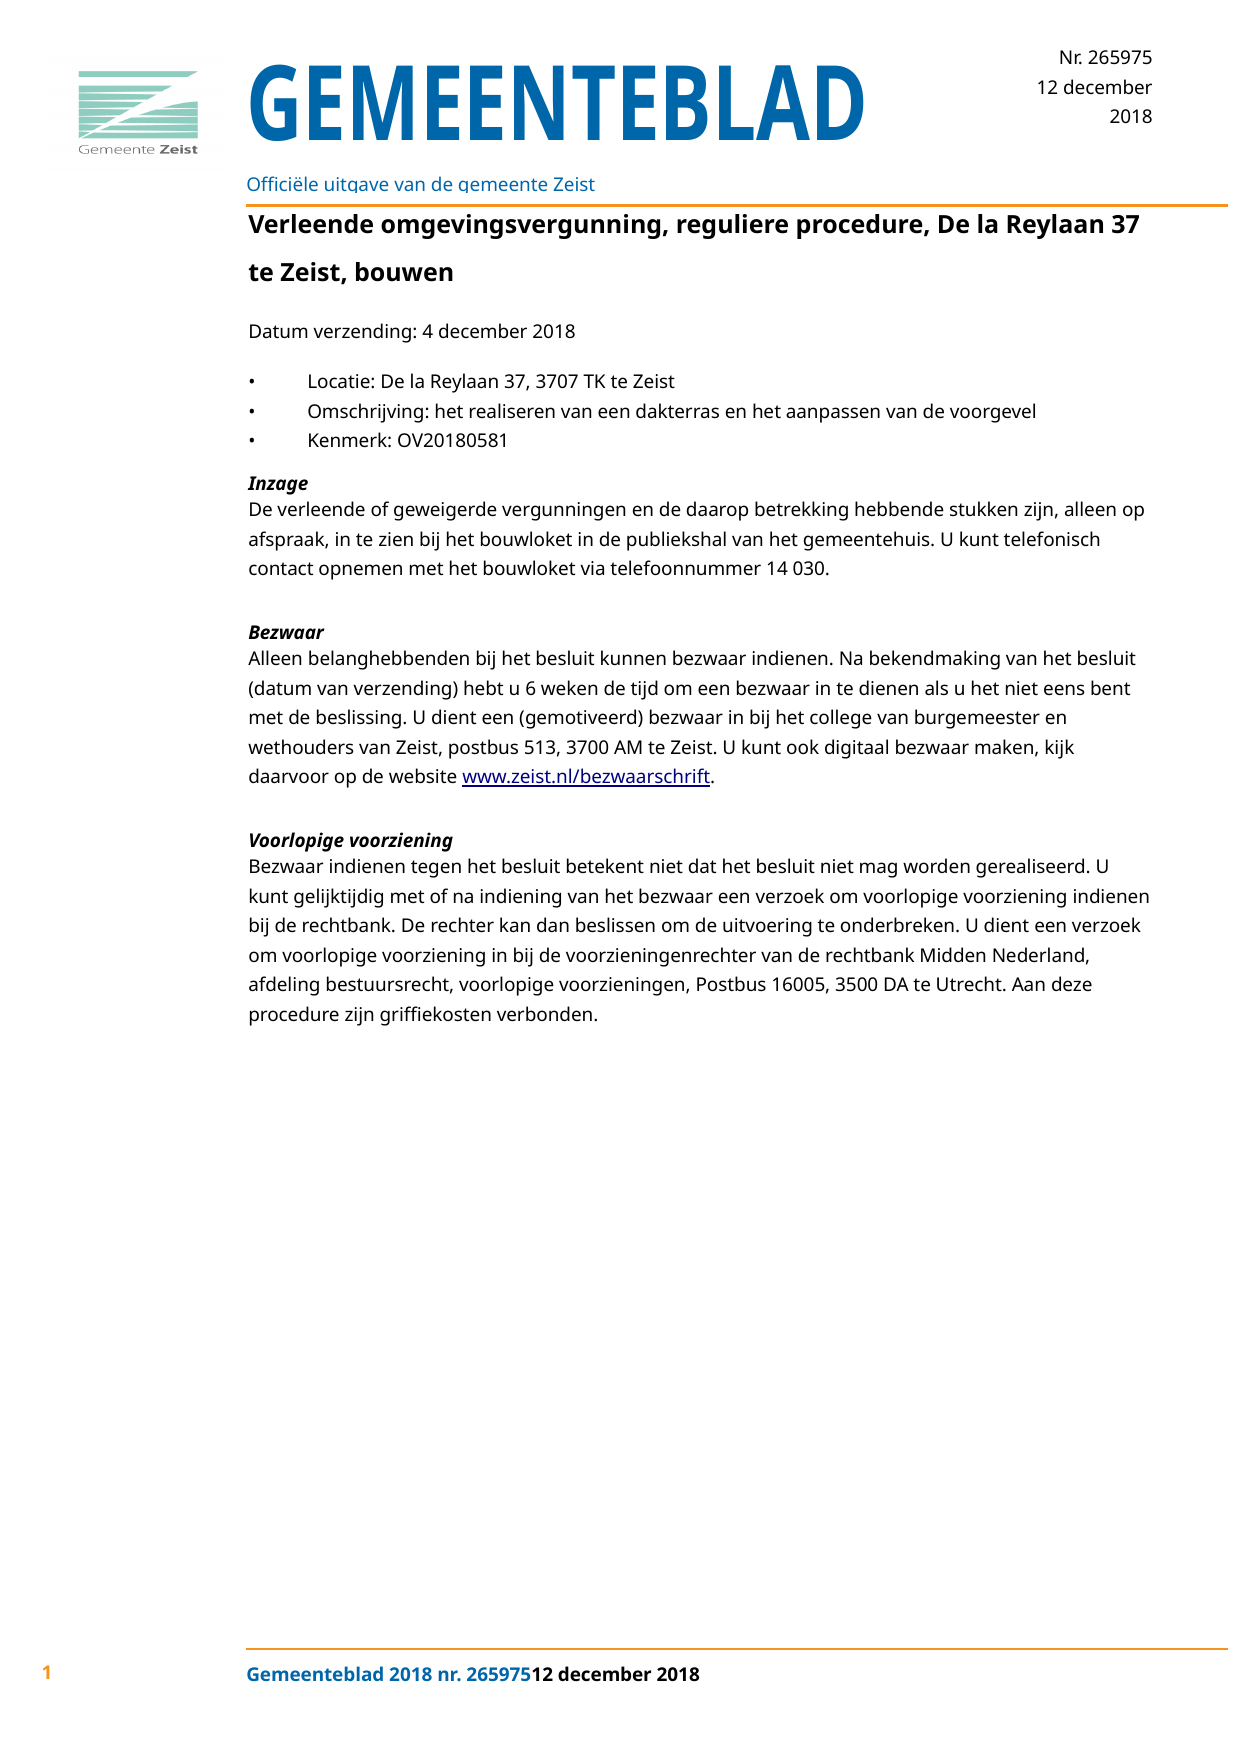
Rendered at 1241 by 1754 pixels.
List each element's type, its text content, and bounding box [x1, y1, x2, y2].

text Verleende omgevingsvergunning, reguliere procedure, De la Reylaan 37 te Zeist, bouwen [248, 207, 1152, 288]
list Omschrijving: het realiseren van een dakterras en het aanpassen van de voorgevel [248, 398, 1152, 424]
text Alleen belanghebbenden bij het besluit kunnen bezwaar indienen. Na bekendmaking van het besluit (datum van verzending) hebt u 6 weken de tijd om een bezwaar in te dienen als u het niet eens bent met de beslissing. U dient een (gemotiveerd) bezwaar in bij het college van burgemeester en wethouders van Zeist, postbus 513, 3700 AM te Zeist. U kunt ook digitaal bezwaar maken, kijk daarvoor op de website www.zeist.nl/bezwaarschrift. [248, 645, 1152, 789]
text De verleende of geweigerde vergunningen en de daarop betrekking hebbende stukken zijn, alleen op afspraak, in te zien bij het bouwloket in de publiekshal van het gemeentehuis. U kunt telefonisch contact opnemen met het bouwloket via telefoonnummer 14 030. [248, 496, 1152, 581]
text Voorlopige voorziening [248, 827, 1152, 853]
text Inzage [248, 471, 1152, 496]
list Kenmerk: OV20180581 [248, 427, 1152, 453]
text Bezwaar indienen tegen het besluit betekent niet dat het besluit niet mag worden gerealiseerd. U kunt gelijktijdig met of na indiening van het bezwaar een verzoek om voorlopige voorziening indienen bij de rechtbank. De rechter kan dan beslissen om de uitvoering te onderbreken. U dient een verzoek om voorlopige voorziening in bij de voorzieningenrechter van de rechtbank Midden Nederland, afdeling bestuursrecht, voorlopige voorzieningen, Postbus 16005, 3500 DA te Utrecht. Aan deze procedure zijn griffiekosten verbonden. [248, 853, 1152, 1027]
list Locatie: De la Reylaan 37, 3707 TK te Zeist [248, 368, 1152, 394]
picture [41, 47, 231, 172]
text Datum verzending: 4 december 2018 [248, 318, 1152, 344]
text Bezwaar [248, 619, 1152, 645]
